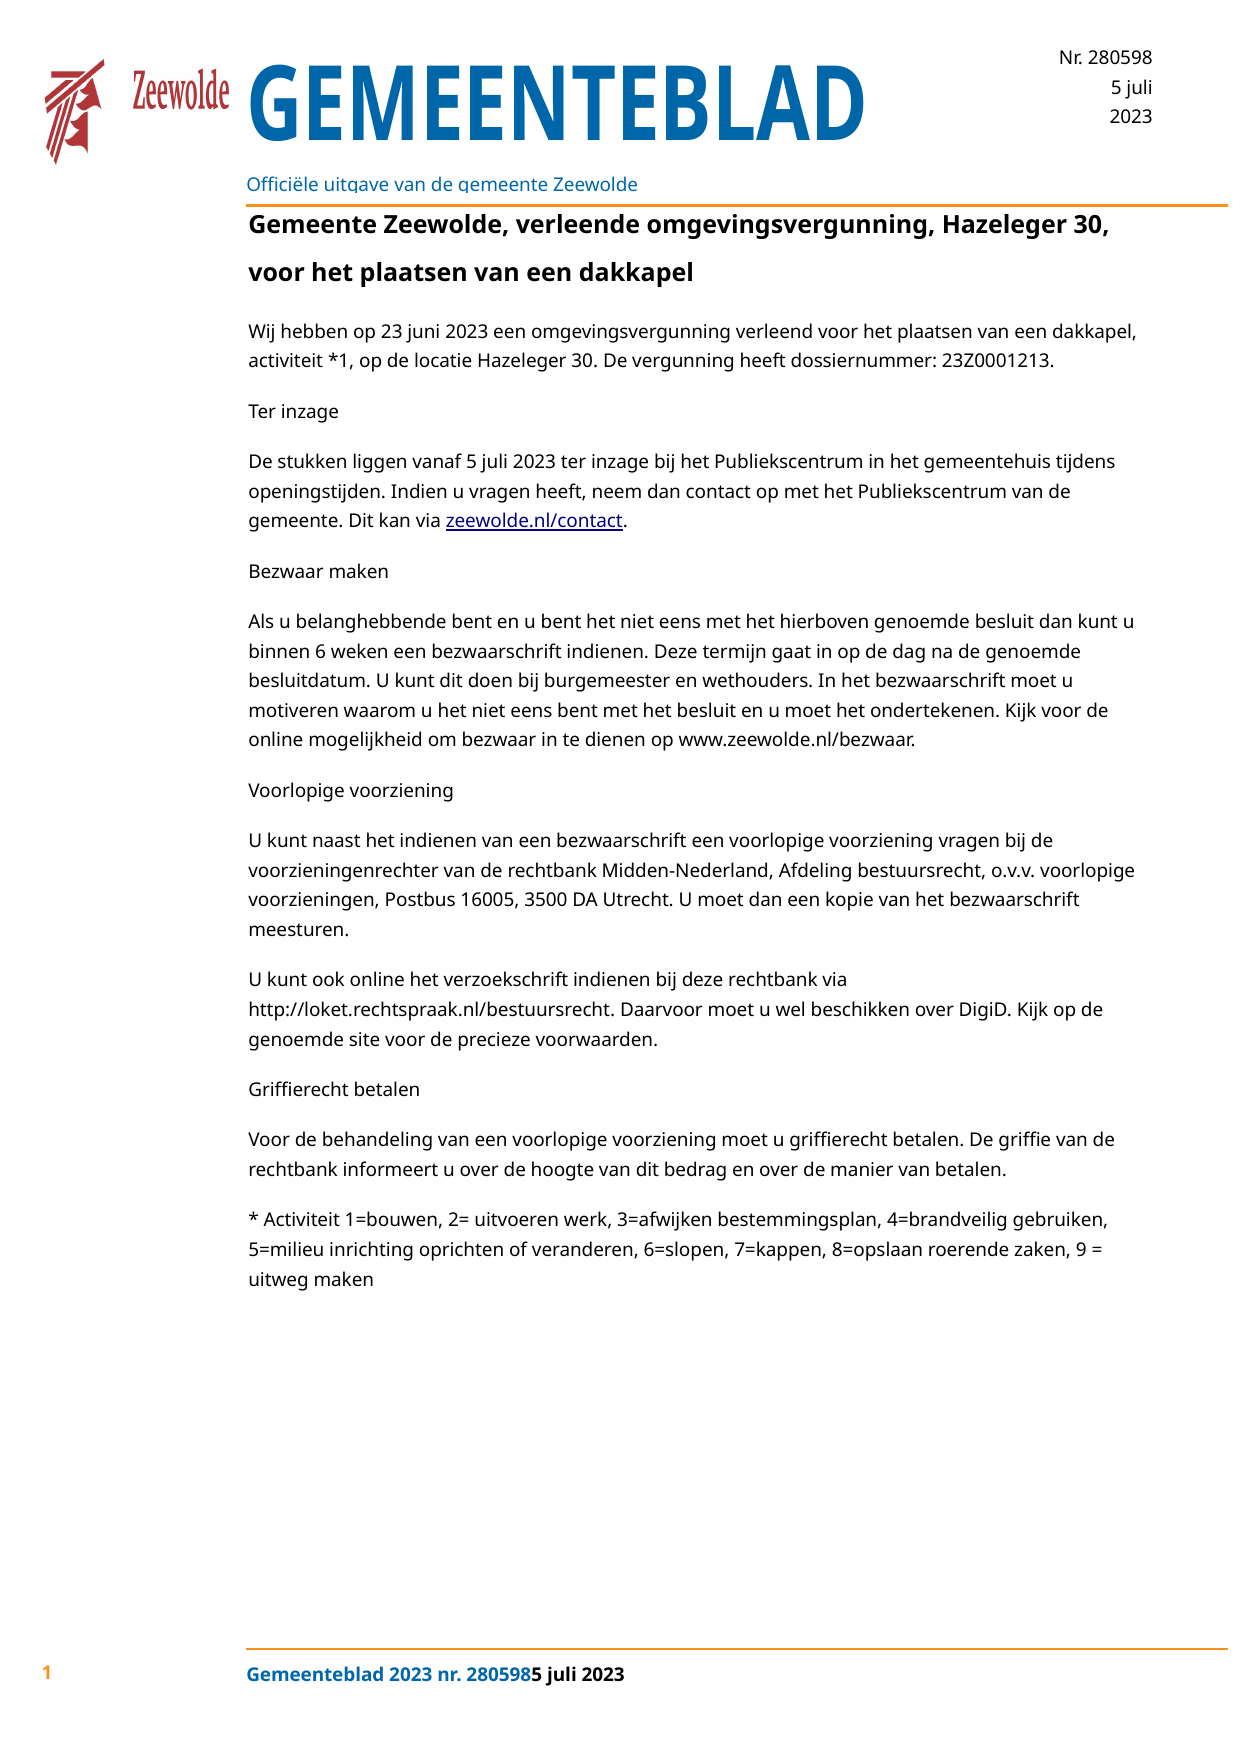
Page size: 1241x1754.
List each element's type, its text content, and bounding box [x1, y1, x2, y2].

text U kunt ook online het verzoekschrift indienen bij deze rechtbank via http://loket.rechtspraak.nl/bestuursrecht. Daarvoor moet u wel beschikken over DigiD. Kijk op de genoemde site voor de precieze voorwaarden. [248, 967, 1152, 1052]
picture [41, 47, 231, 172]
text * Activiteit 1=bouwen, 2= uitvoeren werk, 3=afwijken bestemmingsplan, 4=brandveilig gebruiken, 5=milieu inrichting oprichten of veranderen, 6=slopen, 7=kappen, 8=opslaan roerende zaken, 9 = uitweg maken [248, 1207, 1152, 1292]
text De stukken liggen vanaf 5 juli 2023 ter inzage bij het Publiekscentrum in het gemeentehuis tijdens openingstijden. Indien u vragen heeft, neem dan contact op met het Publiekscentrum van de gemeente. Dit kan via zeewolde.nl/contact. [248, 448, 1152, 533]
text Bezwaar maken [248, 558, 1152, 584]
text U kunt naast het indienen van een bezwaarschrift een voorlopige voorziening vragen bij de voorzieningenrechter van de rechtbank Midden-Nederland, Afdeling bestuursrecht, o.v.v. voorlopige voorzieningen, Postbus 16005, 3500 DA Utrecht. U moet dan een kopie van het bezwaarschrift meesturen. [248, 827, 1152, 942]
text Voorlopige voorziening [248, 777, 1152, 803]
text Griffierecht betalen [248, 1076, 1152, 1102]
text Gemeente Zeewolde, verleende omgevingsvergunning, Hazeleger 30, voor het plaatsen van een dakkapel [248, 207, 1152, 288]
text Ter inzage [248, 398, 1152, 424]
text Wij hebben op 23 juni 2023 een omgevingsvergunning verleend voor het plaatsen van een dakkapel, activiteit *1, op de locatie Hazeleger 30. De vergunning heeft dossiernummer: 23Z0001213. [248, 318, 1152, 373]
text Als u belanghebbende bent en u bent het niet eens met het hierboven genoemde besluit dan kunt u binnen 6 weken een bezwaarschrift indienen. Deze termijn gaat in op de dag na de genoemde besluitdatum. U kunt dit doen bij burgemeester en wethouders. In het bezwaarschrift moet u motiveren waarom u het niet eens bent met het besluit en u moet het ondertekenen. Kijk voor de online mogelijkheid om bezwaar in te dienen op www.zeewolde.nl/bezwaar. [248, 608, 1152, 752]
text Voor de behandeling van een voorlopige voorziening moet u griffierecht betalen. De griffie van de rechtbank informeert u over de hoogte van dit bedrag en over de manier van betalen. [248, 1127, 1152, 1182]
